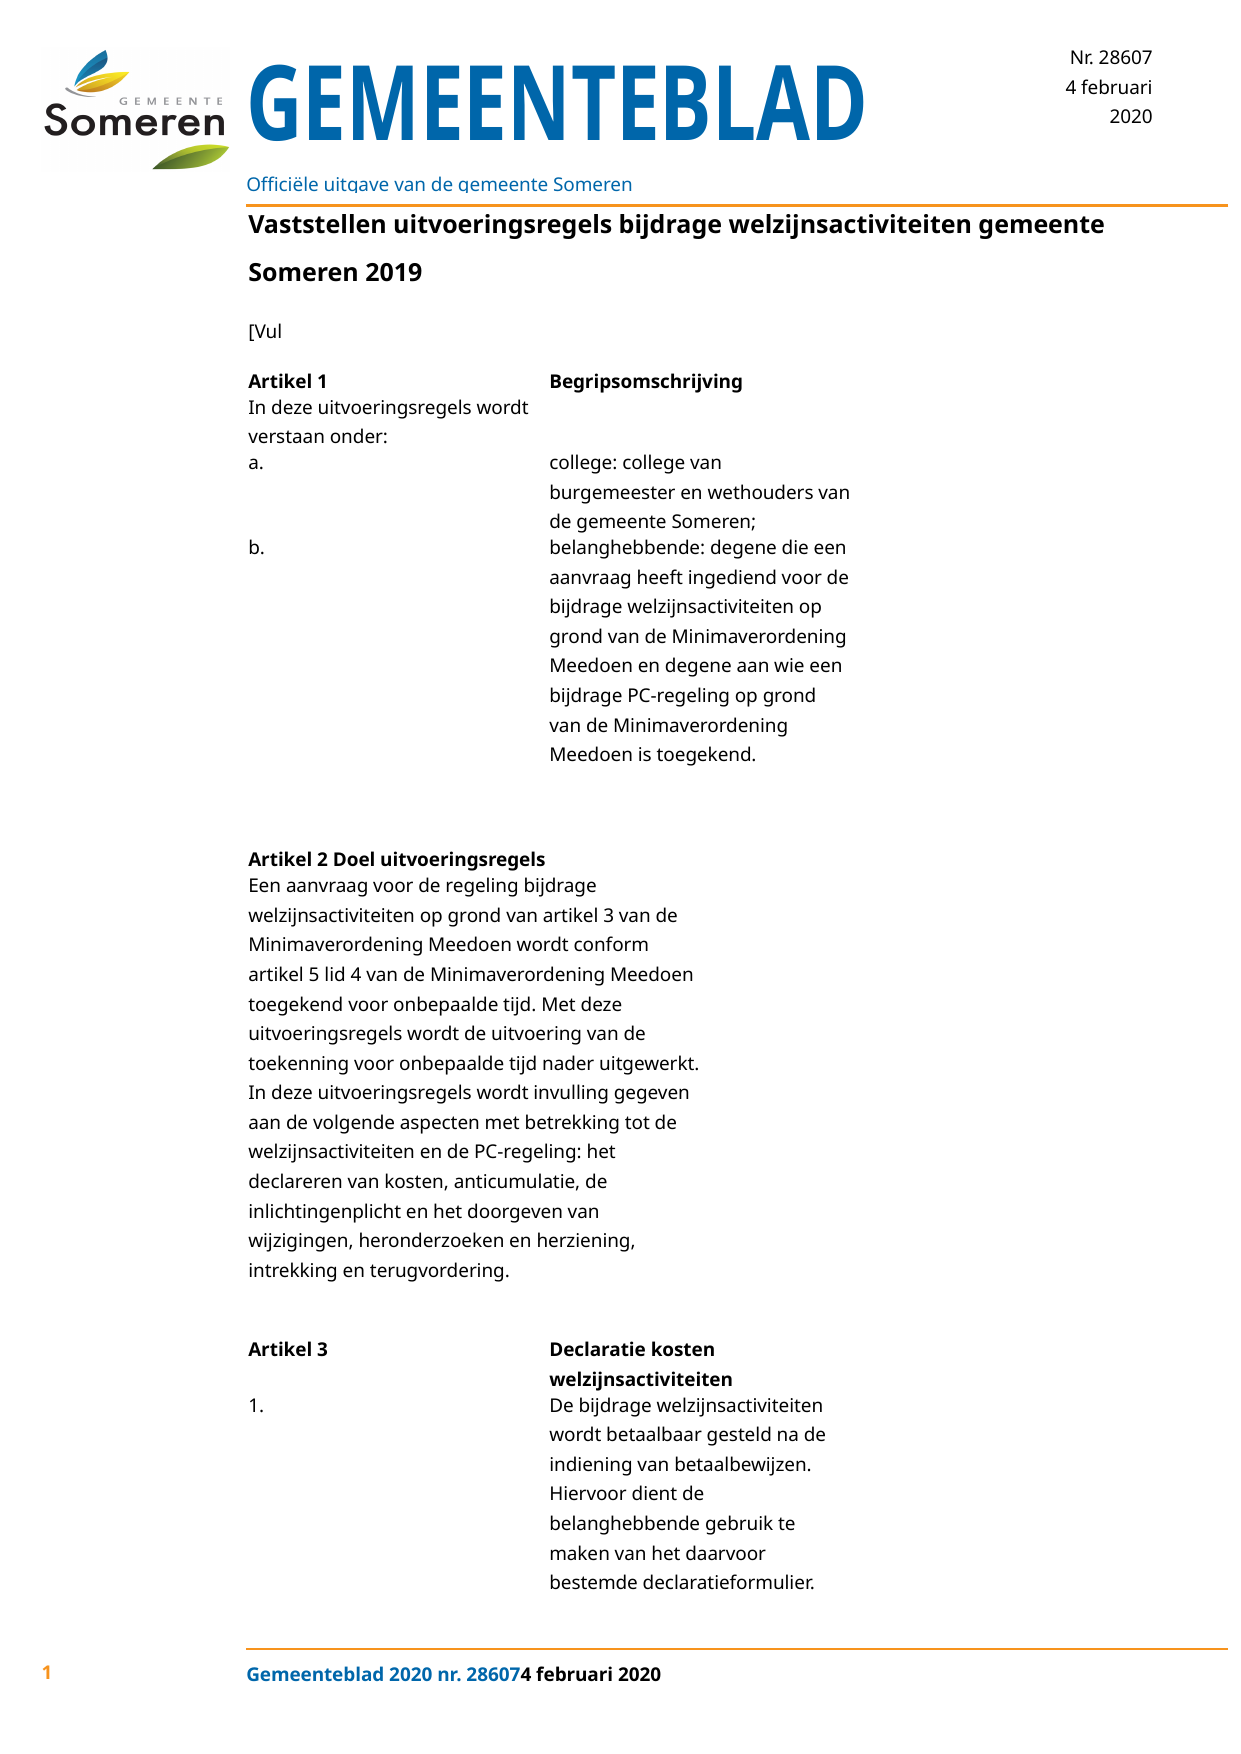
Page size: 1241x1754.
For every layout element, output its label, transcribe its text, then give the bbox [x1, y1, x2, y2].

text [Vul [248, 318, 1152, 344]
table_cell 1. [248, 1392, 549, 1595]
table_cell b. [248, 534, 549, 767]
table_cell [248, 767, 549, 793]
table_cell Een aanvraag voor de regeling bijdrage welzijnsactiviteiten op grond van artikel 3 van de Minimaverordening Meedoen wordt conform artikel 5 lid 4 van de Minimaverordening Meedoen toegekend voor onbepaalde tijd. Met deze uitvoeringsregels wordt de uitvoering van de toekenning voor onbepaalde tijd nader uitgewerkt. In deze uitvoeringsregels wordt invulling gegeven aan de volgende aspecten met betrekking tot de welzijnsactiviteiten en de PC-regeling: het declareren van kosten, anticumulatie, de inlichtingenplicht en het doorgeven van wijzigingen, heronderzoeken en herziening, intrekking en terugvordering. [248, 873, 700, 1283]
table_cell college: college van burgemeester en wethouders van de gemeente Someren; [549, 450, 850, 534]
picture [41, 47, 231, 172]
table_cell belanghebbende: degene die een aanvraag heeft ingediend voor de bijdrage welzijnsactiviteiten op grond van de Minimaverordening Meedoen en degene aan wie een bijdrage PC-regeling op grond van de Minimaverordening Meedoen is toegekend. [549, 534, 850, 767]
table_header Artikel 2 Doel uitvoeringsregels [248, 847, 1152, 872]
table_cell [850, 767, 1152, 793]
table_cell De bijdrage welzijnsactiviteiten wordt betaalbaar gesteld na de indiening van betaalbewijzen. Hiervoor dient de belanghebbende gebruik te maken van het daarvoor bestemde declaratieformulier. [549, 1392, 850, 1595]
table_header Declaratie kosten welzijnsactiviteiten [549, 1336, 850, 1392]
table_header Artikel 3 [248, 1336, 549, 1392]
table_header Begripsomschrijving [549, 369, 850, 394]
text Vaststellen uitvoeringsregels bijdrage welzijnsactiviteiten gemeente Someren 2019 [248, 207, 1152, 288]
table_cell In deze uitvoeringsregels wordt verstaan onder: [248, 394, 549, 449]
table_header Artikel 1 [248, 369, 549, 394]
table_cell a. [248, 450, 549, 534]
table_cell [549, 767, 850, 793]
